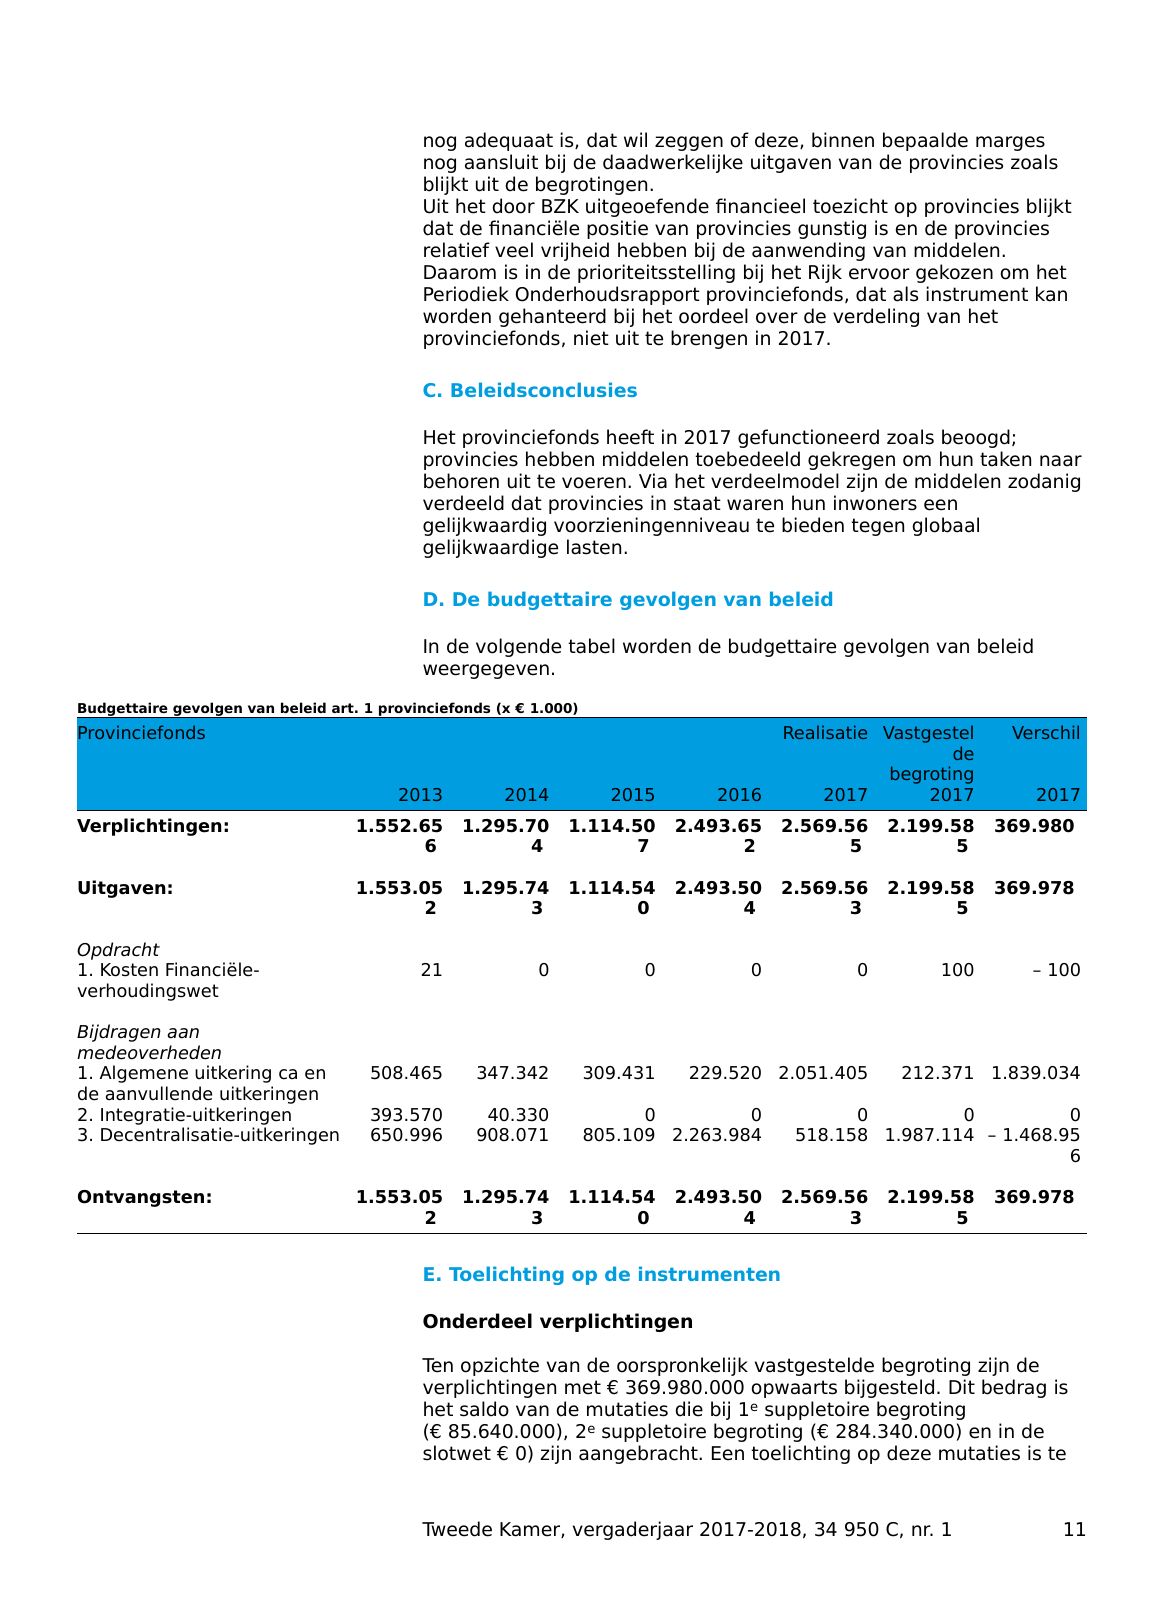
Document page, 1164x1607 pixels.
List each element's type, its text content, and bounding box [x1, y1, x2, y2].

table_cell [980, 1022, 1087, 1063]
table_cell Provinciefonds [77, 718, 342, 785]
table_cell 1.114.507 [555, 811, 661, 857]
table_cell 40.330 [449, 1105, 555, 1125]
table_cell 2.569.563 [768, 878, 874, 919]
table_cell [77, 1001, 342, 1022]
table_cell [555, 919, 661, 939]
table_cell 1.987.114 [874, 1125, 980, 1166]
table_cell [77, 785, 342, 810]
table_cell [661, 940, 768, 960]
table_cell 3. Decentralisatie-uitkeringen [77, 1125, 342, 1166]
table_cell [874, 857, 980, 878]
table_cell 21 [343, 960, 449, 1001]
table_cell [77, 919, 342, 939]
table_header Budgettaire gevolgen van beleid art. 1 provinciefonds (x € 1.000) [77, 701, 1087, 717]
table_cell [874, 1166, 980, 1187]
table_cell 2017 [980, 785, 1087, 810]
table_cell [874, 919, 980, 939]
table_cell [449, 1001, 555, 1022]
table_cell [343, 857, 449, 878]
table_cell 393.570 [343, 1105, 449, 1125]
table_cell [661, 1001, 768, 1022]
table_cell 0 [449, 960, 555, 1001]
table_cell 369.980 [980, 811, 1087, 857]
table_cell 2.493.504 [661, 1187, 768, 1233]
table_cell [980, 1001, 1087, 1022]
table_cell 2. Integratie-uitkeringen [77, 1105, 342, 1125]
table_cell [343, 1001, 449, 1022]
table_cell [661, 1166, 768, 1187]
table_cell 369.978 [980, 878, 1087, 919]
table_cell 100 [874, 960, 980, 1001]
table_cell 2.199.585 [874, 878, 980, 919]
table_cell Realisatie [343, 718, 874, 785]
table_cell [77, 1166, 342, 1187]
table_cell 1.839.034 [980, 1063, 1087, 1104]
table_cell 0 [555, 1105, 661, 1125]
text Het provinciefonds heeft in 2017 gefunctioneerd zoals beoogd; provincies hebben middelen toebedeeld gekregen om hun taken naar behoren uit te voeren. Via het verdeelmodel zijn de middelen zodanig verdeeld dat provincies in staat waren hun inwoners een gelijkwaardig voorzieningenniveau te bieden tegen globaal gelijkwaardige lasten. [422, 427, 1087, 558]
subtitle D. De budgettaire gevolgen van beleid [422, 588, 1087, 611]
table_cell [555, 1001, 661, 1022]
table_cell Ontvangsten: [77, 1187, 342, 1233]
table_cell [343, 919, 449, 939]
table_cell 212.371 [874, 1063, 980, 1104]
table_cell 0 [768, 960, 874, 1001]
table_cell 0 [980, 1105, 1087, 1125]
table_cell Uitgaven: [77, 878, 342, 919]
table_cell Vastgestelde begroting [874, 718, 980, 785]
table_cell 0 [661, 1105, 768, 1125]
text nog adequaat is, dat wil zeggen of deze, binnen bepaalde marges nog aansluit bij de daadwerkelijke uitgaven van de provincies zoals blijkt uit de begrotingen. [422, 130, 1087, 196]
table_cell [874, 940, 980, 960]
table_cell 0 [768, 1105, 874, 1125]
table_cell [768, 919, 874, 939]
table_cell [768, 1166, 874, 1187]
table_cell 518.158 [768, 1125, 874, 1166]
table_cell 1.114.540 [555, 878, 661, 919]
table_cell 0 [661, 960, 768, 1001]
table_cell 908.071 [449, 1125, 555, 1166]
text Uit het door BZK uitgeoefende financieel toezicht op provincies blijkt dat de financiële positie van provincies gunstig is en de provincies relatief veel vrijheid hebben bij de aanwending van middelen. Daarom is in de prioriteitsstelling bij het Rijk ervoor gekozen om het Periodiek Onderhoudsrapport provinciefonds, dat als instrument kan worden gehanteerd bij het oordeel over de verdeling van het provinciefonds, niet uit te brengen in 2017. [422, 196, 1087, 350]
table_cell [555, 1022, 661, 1063]
table_cell 2.493.652 [661, 811, 768, 857]
table_cell [661, 1022, 768, 1063]
table_cell 1.553.052 [343, 878, 449, 919]
subtitle E. Toelichting op de instrumenten [422, 1264, 1087, 1286]
table_cell [343, 940, 449, 960]
table_cell [768, 1001, 874, 1022]
table_cell [768, 1022, 874, 1063]
table_cell [343, 1022, 449, 1063]
table_cell 2.569.563 [768, 1187, 874, 1233]
table_cell 1.295.743 [449, 1187, 555, 1233]
table_cell 2.199.585 [874, 1187, 980, 1233]
table_cell [77, 857, 342, 878]
table_cell 369.978 [980, 1187, 1087, 1233]
table_cell 650.996 [343, 1125, 449, 1166]
table_cell 2015 [555, 785, 661, 810]
table_cell 0 [874, 1105, 980, 1125]
table_cell [449, 1022, 555, 1063]
table_cell Opdracht [77, 940, 342, 960]
text In de volgende tabel worden de budgettaire gevolgen van beleid weergegeven. [422, 636, 1087, 679]
table_cell [449, 919, 555, 939]
table_cell [449, 857, 555, 878]
table_cell 2.051.405 [768, 1063, 874, 1104]
table_cell [661, 919, 768, 939]
table_cell 1. Kosten Financiële-verhoudingswet [77, 960, 342, 1001]
table_cell 0 [555, 960, 661, 1001]
table_cell [555, 857, 661, 878]
table_cell 508.465 [343, 1063, 449, 1104]
table_cell [980, 1166, 1087, 1187]
table_cell 2.263.984 [661, 1125, 768, 1166]
table_cell 2017 [874, 785, 980, 810]
table_cell 1.553.052 [343, 1187, 449, 1233]
table_cell [449, 940, 555, 960]
table_cell [555, 940, 661, 960]
subtitle C. Beleidsconclusies [422, 380, 1087, 402]
table_cell 1. Algemene uitkering ca en de aanvullende uitkeringen [77, 1063, 342, 1104]
table_cell 805.109 [555, 1125, 661, 1166]
subtitle Onderdeel verplichtingen [422, 1311, 1087, 1333]
table_cell 229.520 [661, 1063, 768, 1104]
table_cell 2.199.585 [874, 811, 980, 857]
table_cell 1.295.743 [449, 878, 555, 919]
table_cell [874, 1001, 980, 1022]
table_cell [768, 857, 874, 878]
table_cell 1.552.656 [343, 811, 449, 857]
table_cell 1.114.540 [555, 1187, 661, 1233]
table_cell 347.342 [449, 1063, 555, 1104]
table_cell [661, 857, 768, 878]
table_cell Verschil [980, 718, 1087, 785]
table_cell [874, 1022, 980, 1063]
table_cell [768, 940, 874, 960]
text Ten opzichte van de oorspronkelijk vastgestelde begroting zijn de verplichtingen met € 369.980.000 opwaarts bijgesteld. Dit bedrag is het saldo van de mutaties die bij 1e suppletoire begroting (€ 85.640.000), 2e suppletoire begroting (€ 284.340.000) en in de slotwet € 0) zijn aangebracht. Een toelichting op deze mutaties is te [422, 1355, 1087, 1465]
table_cell [980, 857, 1087, 878]
table_cell 2.493.504 [661, 878, 768, 919]
table_cell [343, 1166, 449, 1187]
table_cell 2016 [661, 785, 768, 810]
table_cell – 100 [980, 960, 1087, 1001]
table_cell [980, 919, 1087, 939]
table_cell 2017 [768, 785, 874, 810]
table_cell [449, 1166, 555, 1187]
table_cell [555, 1166, 661, 1187]
table_cell – 1.468.956 [980, 1125, 1087, 1166]
table_cell [980, 940, 1087, 960]
table_cell Verplichtingen: [77, 811, 342, 857]
table_cell 2013 [343, 785, 449, 810]
table_cell Bijdragen aan medeoverheden [77, 1022, 342, 1063]
table_cell 2014 [449, 785, 555, 810]
table_cell 1.295.704 [449, 811, 555, 857]
table_cell 2.569.565 [768, 811, 874, 857]
table_cell 309.431 [555, 1063, 661, 1104]
